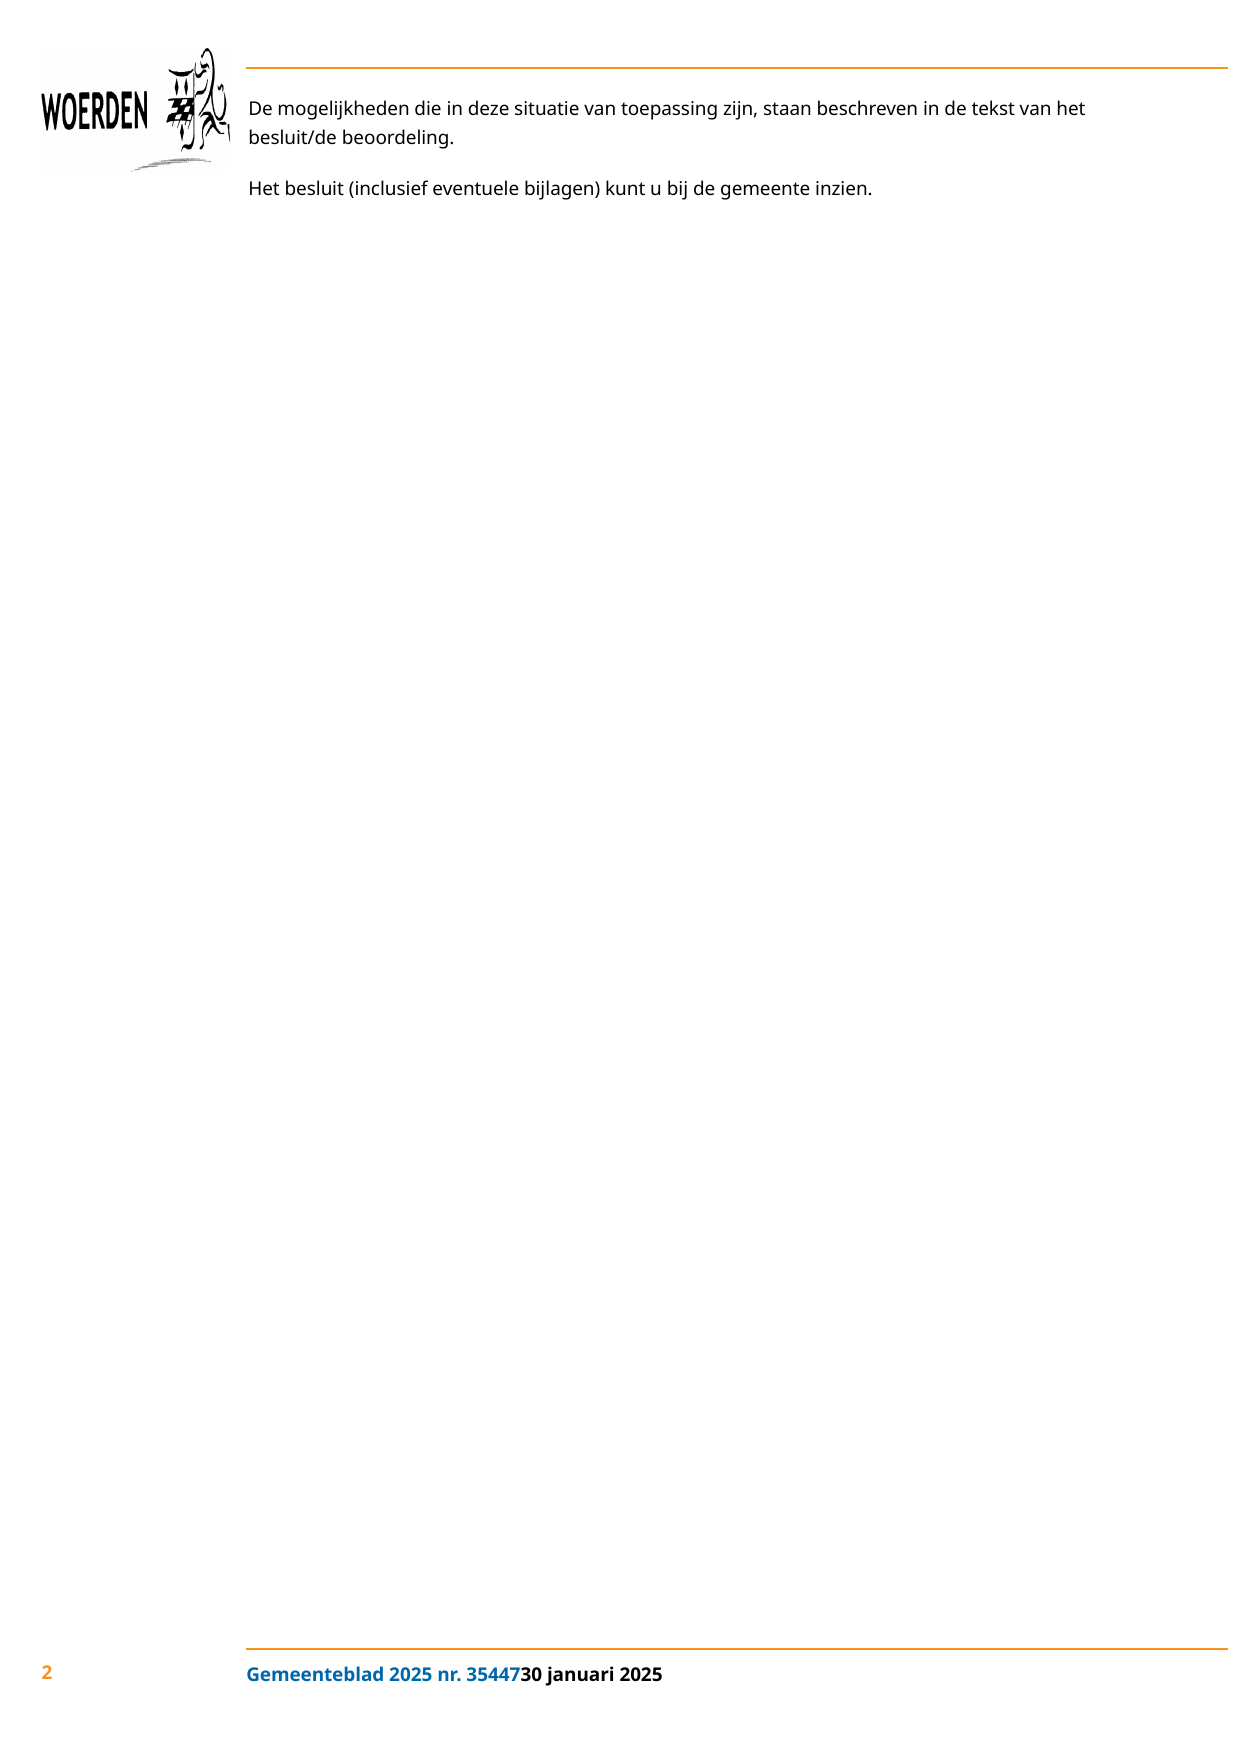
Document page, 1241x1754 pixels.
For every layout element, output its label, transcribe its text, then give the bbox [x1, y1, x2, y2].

text De mogelijkheden die in deze situatie van toepassing zijn, staan beschreven in de tekst van het besluit/de beoordeling. [248, 95, 1152, 150]
text Het besluit (inclusief eventuele bijlagen) kunt u bij de gemeente inzien. [248, 175, 1152, 201]
picture [41, 47, 231, 172]
